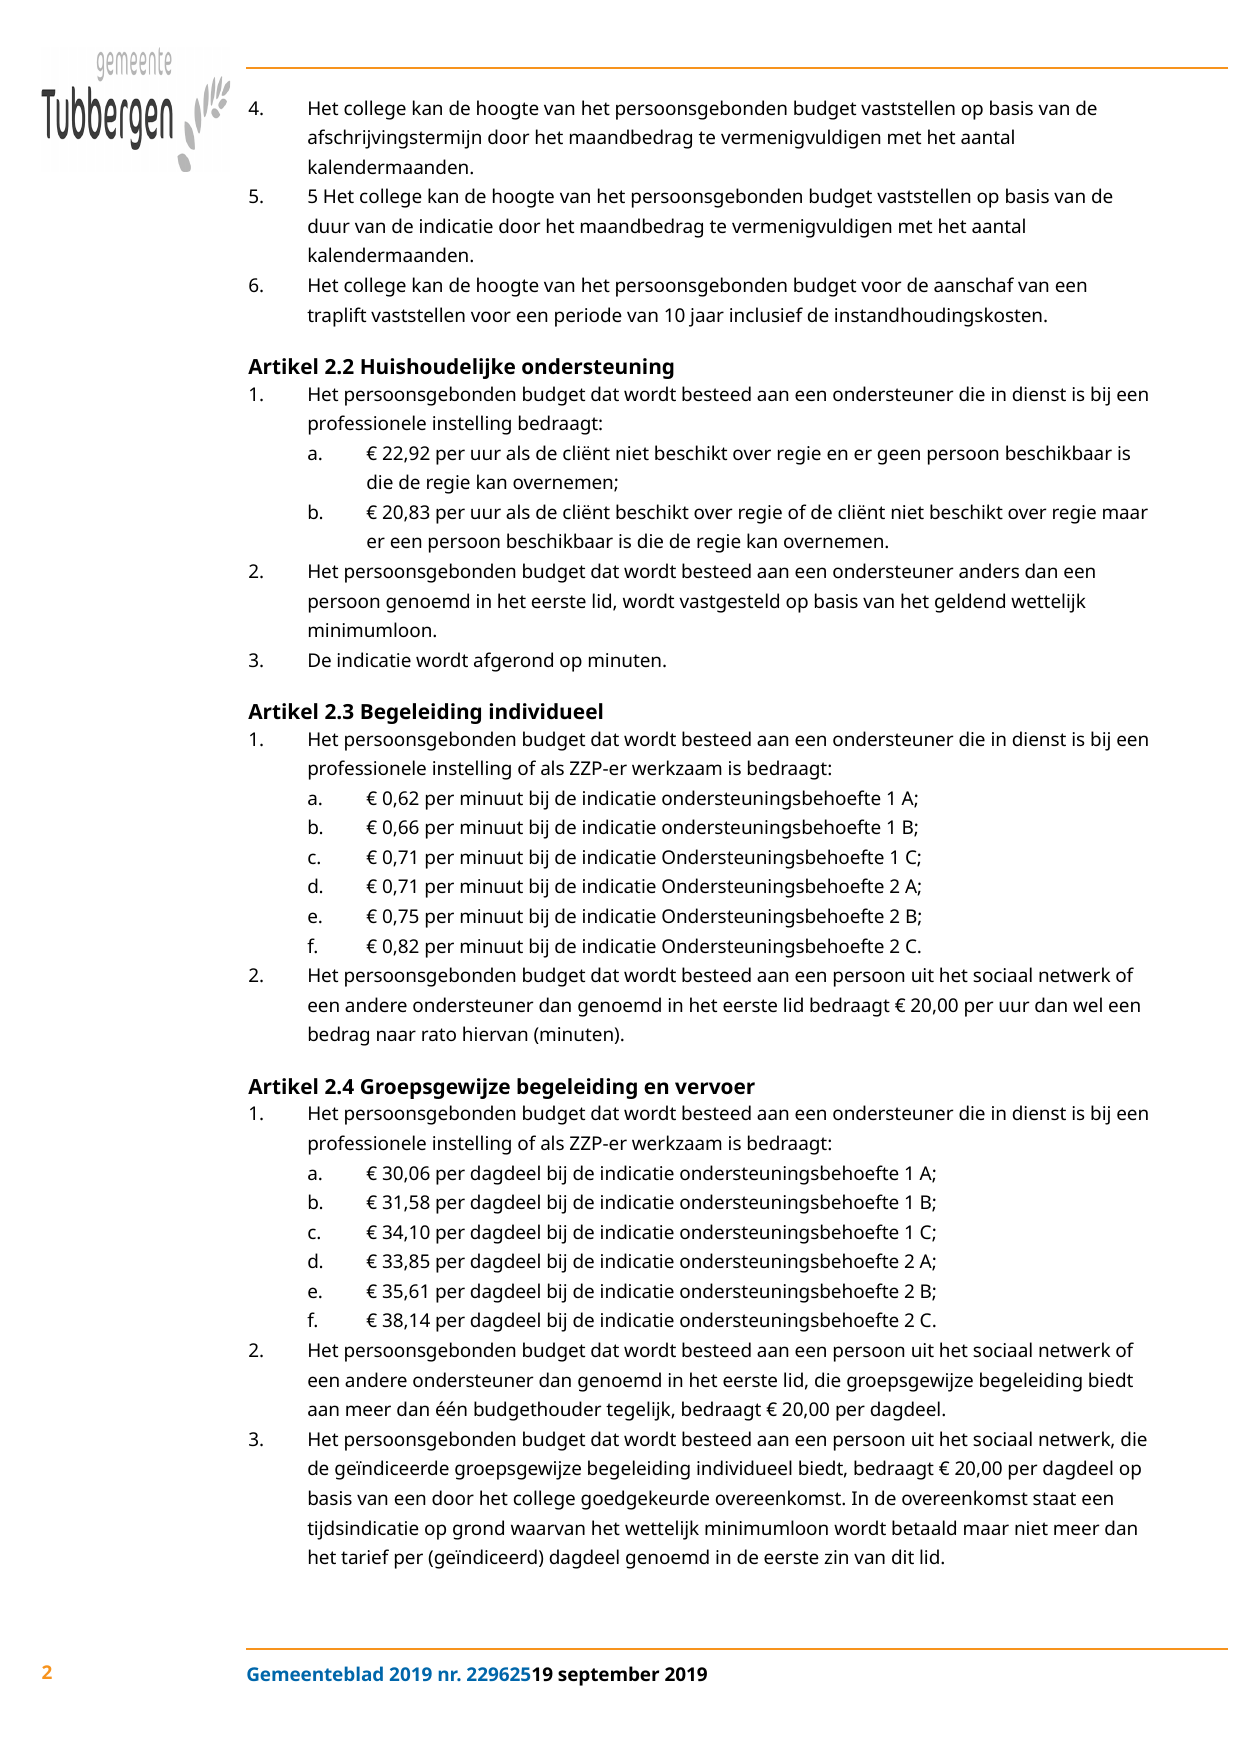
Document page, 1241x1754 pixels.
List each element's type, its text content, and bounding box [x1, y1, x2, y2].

text Artikel 2.4 Groepsgewijze begeleiding en vervoer [248, 1072, 1152, 1101]
list € 30,06 per dagdeel bij de indicatie ondersteuningsbehoefte 1 A; [307, 1160, 1152, 1185]
list € 0,71 per minuut bij de indicatie Ondersteuningsbehoefte 2 A; [307, 874, 1152, 899]
list Het college kan de hoogte van het persoonsgebonden budget voor de aanschaf van een traplift vaststellen voor een periode van 10 jaar inclusief de instandhoudingskosten. [248, 272, 1152, 328]
list De indicatie wordt afgerond op minuten. [248, 647, 1152, 673]
list Het persoonsgebonden budget dat wordt besteed aan een ondersteuner die in dienst is bij een professionele instelling of als ZZP-er werkzaam is bedraagt: [248, 1101, 1152, 1156]
list € 31,58 per dagdeel bij de indicatie ondersteuningsbehoefte 1 B; [307, 1189, 1152, 1215]
list € 0,66 per minuut bij de indicatie ondersteuningsbehoefte 1 B; [307, 814, 1152, 840]
list Het persoonsgebonden budget dat wordt besteed aan een ondersteuner die in dienst is bij een professionele instelling bedraagt: [248, 381, 1152, 436]
list Het persoonsgebonden budget dat wordt besteed aan een ondersteuner anders dan een persoon genoemd in het eerste lid, wordt vastgesteld op basis van het geldend wettelijk minimumloon. [248, 558, 1152, 643]
list 5 Het college kan de hoogte van het persoonsgebonden budget vaststellen op basis van de duur van de indicatie door het maandbedrag te vermenigvuldigen met het aantal kalendermaanden. [248, 183, 1152, 268]
list € 35,61 per dagdeel bij de indicatie ondersteuningsbehoefte 2 B; [307, 1278, 1152, 1304]
list € 0,62 per minuut bij de indicatie ondersteuningsbehoefte 1 A; [307, 785, 1152, 811]
text Artikel 2.2 Huishoudelijke ondersteuning [248, 352, 1152, 381]
picture [41, 47, 231, 172]
list € 22,92 per uur als de cliënt niet beschikt over regie en er geen persoon beschikbaar is die de regie kan overnemen; [307, 440, 1152, 495]
list Het persoonsgebonden budget dat wordt besteed aan een ondersteuner die in dienst is bij een professionele instelling of als ZZP-er werkzaam is bedraagt: [248, 726, 1152, 781]
list Het persoonsgebonden budget dat wordt besteed aan een persoon uit het sociaal netwerk of een andere ondersteuner dan genoemd in het eerste lid bedraagt € 20,00 per uur dan wel een bedrag naar rato hiervan (minuten). [248, 962, 1152, 1047]
list Het persoonsgebonden budget dat wordt besteed aan een persoon uit het sociaal netwerk, die de geïndiceerde groepsgewijze begeleiding individueel biedt, bedraagt € 20,00 per dagdeel op basis van een door het college goedgekeurde overeenkomst. In de overeenkomst staat een tijdsindicatie op grond waarvan het wettelijk minimumloon wordt betaald maar niet meer dan het tarief per (geïndiceerd) dagdeel genoemd in de eerste zin van dit lid. [248, 1426, 1152, 1570]
text Artikel 2.3 Begeleiding individueel [248, 697, 1152, 726]
list € 0,82 per minuut bij de indicatie Ondersteuningsbehoefte 2 C. [307, 933, 1152, 959]
list € 20,83 per uur als de cliënt beschikt over regie of de cliënt niet beschikt over regie maar er een persoon beschikbaar is die de regie kan overnemen. [307, 499, 1152, 554]
list Het college kan de hoogte van het persoonsgebonden budget vaststellen op basis van de afschrijvingstermijn door het maandbedrag te vermenigvuldigen met het aantal kalendermaanden. [248, 95, 1152, 180]
list € 0,71 per minuut bij de indicatie Ondersteuningsbehoefte 1 C; [307, 844, 1152, 870]
list € 0,75 per minuut bij de indicatie Ondersteuningsbehoefte 2 B; [307, 903, 1152, 929]
list Het persoonsgebonden budget dat wordt besteed aan een persoon uit het sociaal netwerk of een andere ondersteuner dan genoemd in het eerste lid, die groepsgewijze begeleiding biedt aan meer dan één budgethouder tegelijk, bedraagt € 20,00 per dagdeel. [248, 1337, 1152, 1422]
list € 38,14 per dagdeel bij de indicatie ondersteuningsbehoefte 2 C. [307, 1308, 1152, 1333]
list € 33,85 per dagdeel bij de indicatie ondersteuningsbehoefte 2 A; [307, 1248, 1152, 1274]
list € 34,10 per dagdeel bij de indicatie ondersteuningsbehoefte 1 C; [307, 1219, 1152, 1244]
